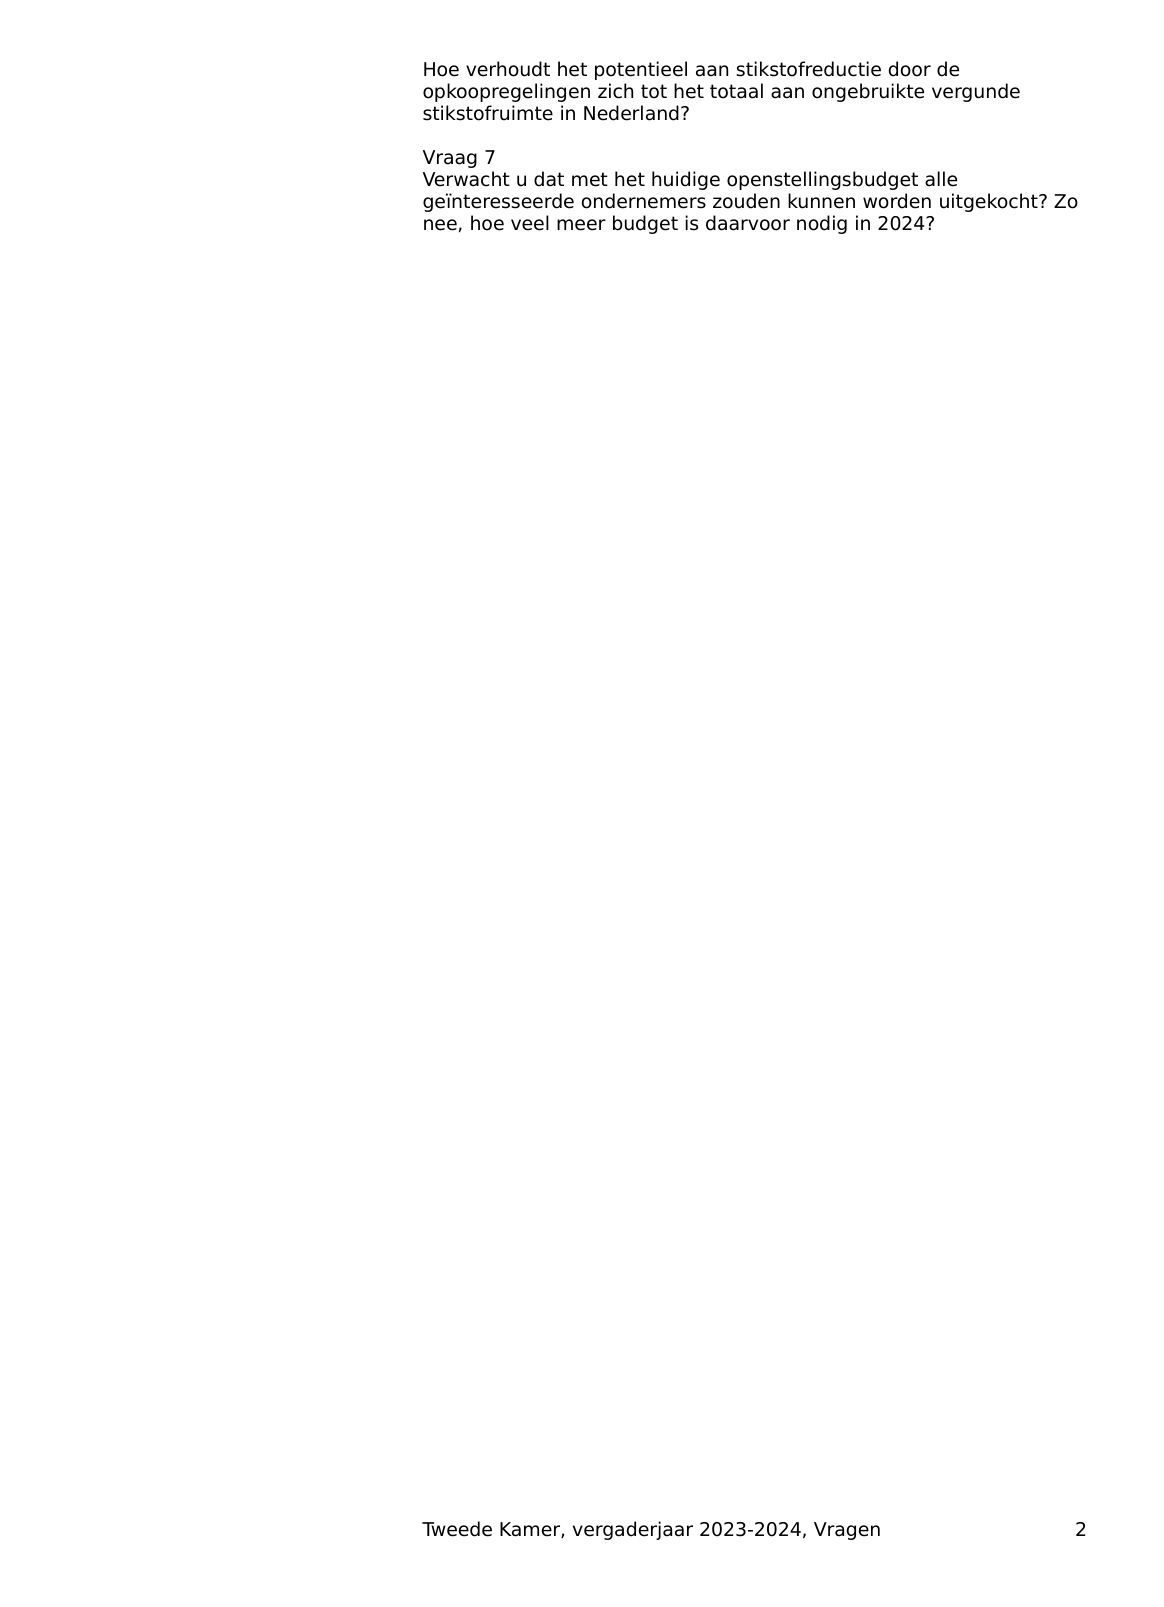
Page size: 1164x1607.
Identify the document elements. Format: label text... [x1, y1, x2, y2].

text Vraag 7 [422, 147, 1087, 169]
text Hoe verhoudt het potentieel aan stikstofreductie door de opkoopregelingen zich tot het totaal aan ongebruikte vergunde stikstofruimte in Nederland? [422, 59, 1087, 125]
text Verwacht u dat met het huidige openstellingsbudget alle geïnteresseerde ondernemers zouden kunnen worden uitgekocht? Zo nee, hoe veel meer budget is daarvoor nodig in 2024? [422, 169, 1087, 235]
